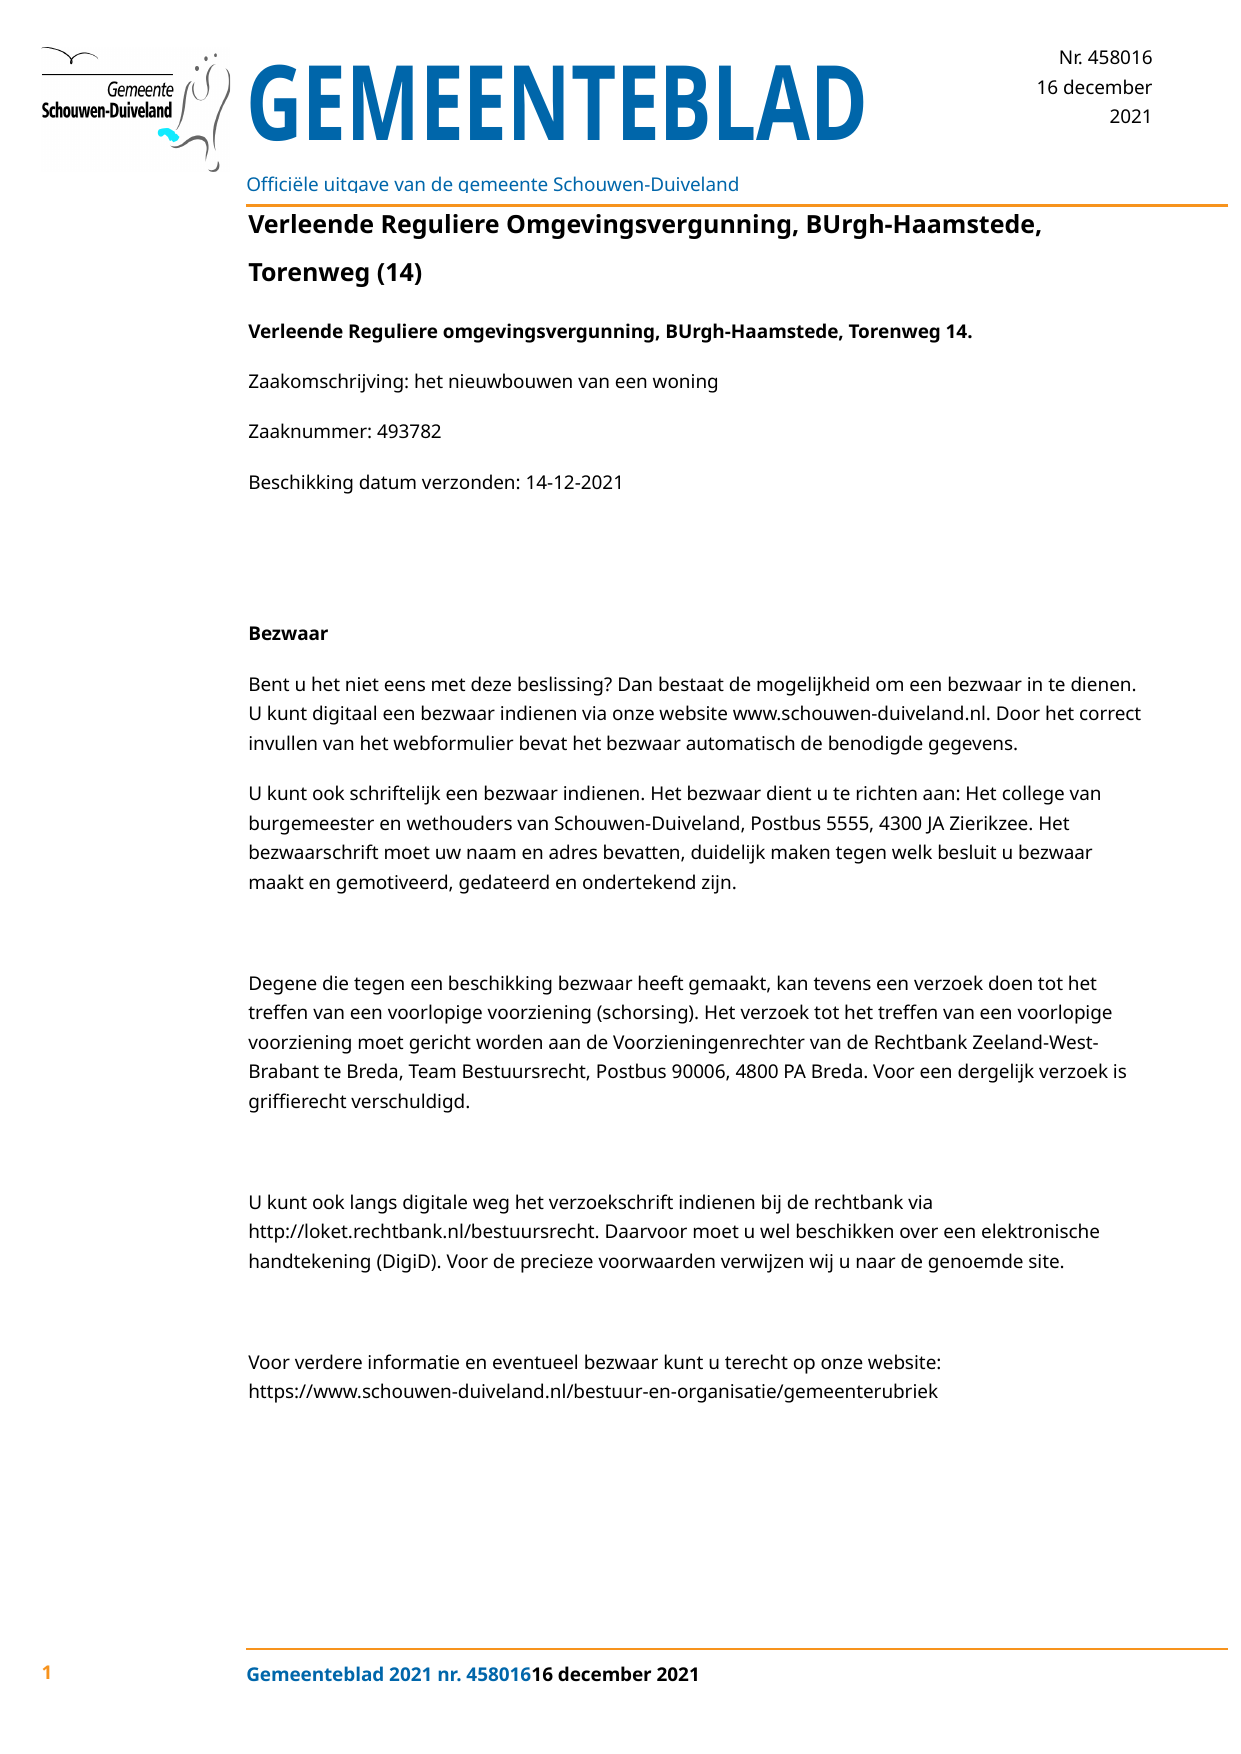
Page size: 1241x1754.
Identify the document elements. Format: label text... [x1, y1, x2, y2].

text Voor verdere informatie en eventueel bezwaar kunt u terecht op onze website: https://www.schouwen-duiveland.nl/bestuur-en-organisatie/gemeenterubriek [248, 1349, 1152, 1404]
text Verleende Reguliere Omgevingsvergunning, BUrgh-Haamstede, Torenweg (14) [248, 207, 1152, 288]
text Bent u het niet eens met deze beslissing? Dan bestaat de mogelijkheid om een bezwaar in te dienen. U kunt digitaal een bezwaar indienen via onze website www.schouwen-duiveland.nl. Door het correct invullen van het webformulier bevat het bezwaar automatisch de benodigde gegevens. [248, 671, 1152, 756]
text Verleende Reguliere omgevingsvergunning, BUrgh-Haamstede, Torenweg 14. [248, 318, 1152, 344]
picture [41, 47, 231, 172]
text Zaakomschrijving: het nieuwbouwen van een woning [248, 368, 1152, 394]
text Degene die tegen een beschikking bezwaar heeft gemaakt, kan tevens een verzoek doen tot het treffen van een voorlopige voorziening (schorsing). Het verzoek tot het treffen van een voorlopige voorziening moet gericht worden aan de Voorzieningenrechter van de Rechtbank Zeeland-West-Brabant te Breda, Team Bestuursrecht, Postbus 90006, 4800 PA Breda. Voor een dergelijk verzoek is griffierecht verschuldigd. [248, 970, 1152, 1114]
text Bezwaar [248, 620, 1152, 646]
text U kunt ook schriftelijk een bezwaar indienen. Het bezwaar dient u te richten aan: Het college van burgemeester en wethouders van Schouwen-Duiveland, Postbus 5555, 4300 JA Zierikzee. Het bezwaarschrift moet uw naam en adres bevatten, duidelijk maken tegen welk besluit u bezwaar maakt en gemotiveerd, gedateerd en ondertekend zijn. [248, 780, 1152, 895]
text Zaaknummer: 493782 [248, 419, 1152, 444]
text Beschikking datum verzonden: 14-12-2021 [248, 469, 1152, 495]
text U kunt ook langs digitale weg het verzoekschrift indienen bij de rechtbank via http://loket.rechtbank.nl/bestuursrecht. Daarvoor moet u wel beschikken over een elektronische handtekening (DigiD). Voor de precieze voorwaarden verwijzen wij u naar de genoemde site. [248, 1189, 1152, 1274]
